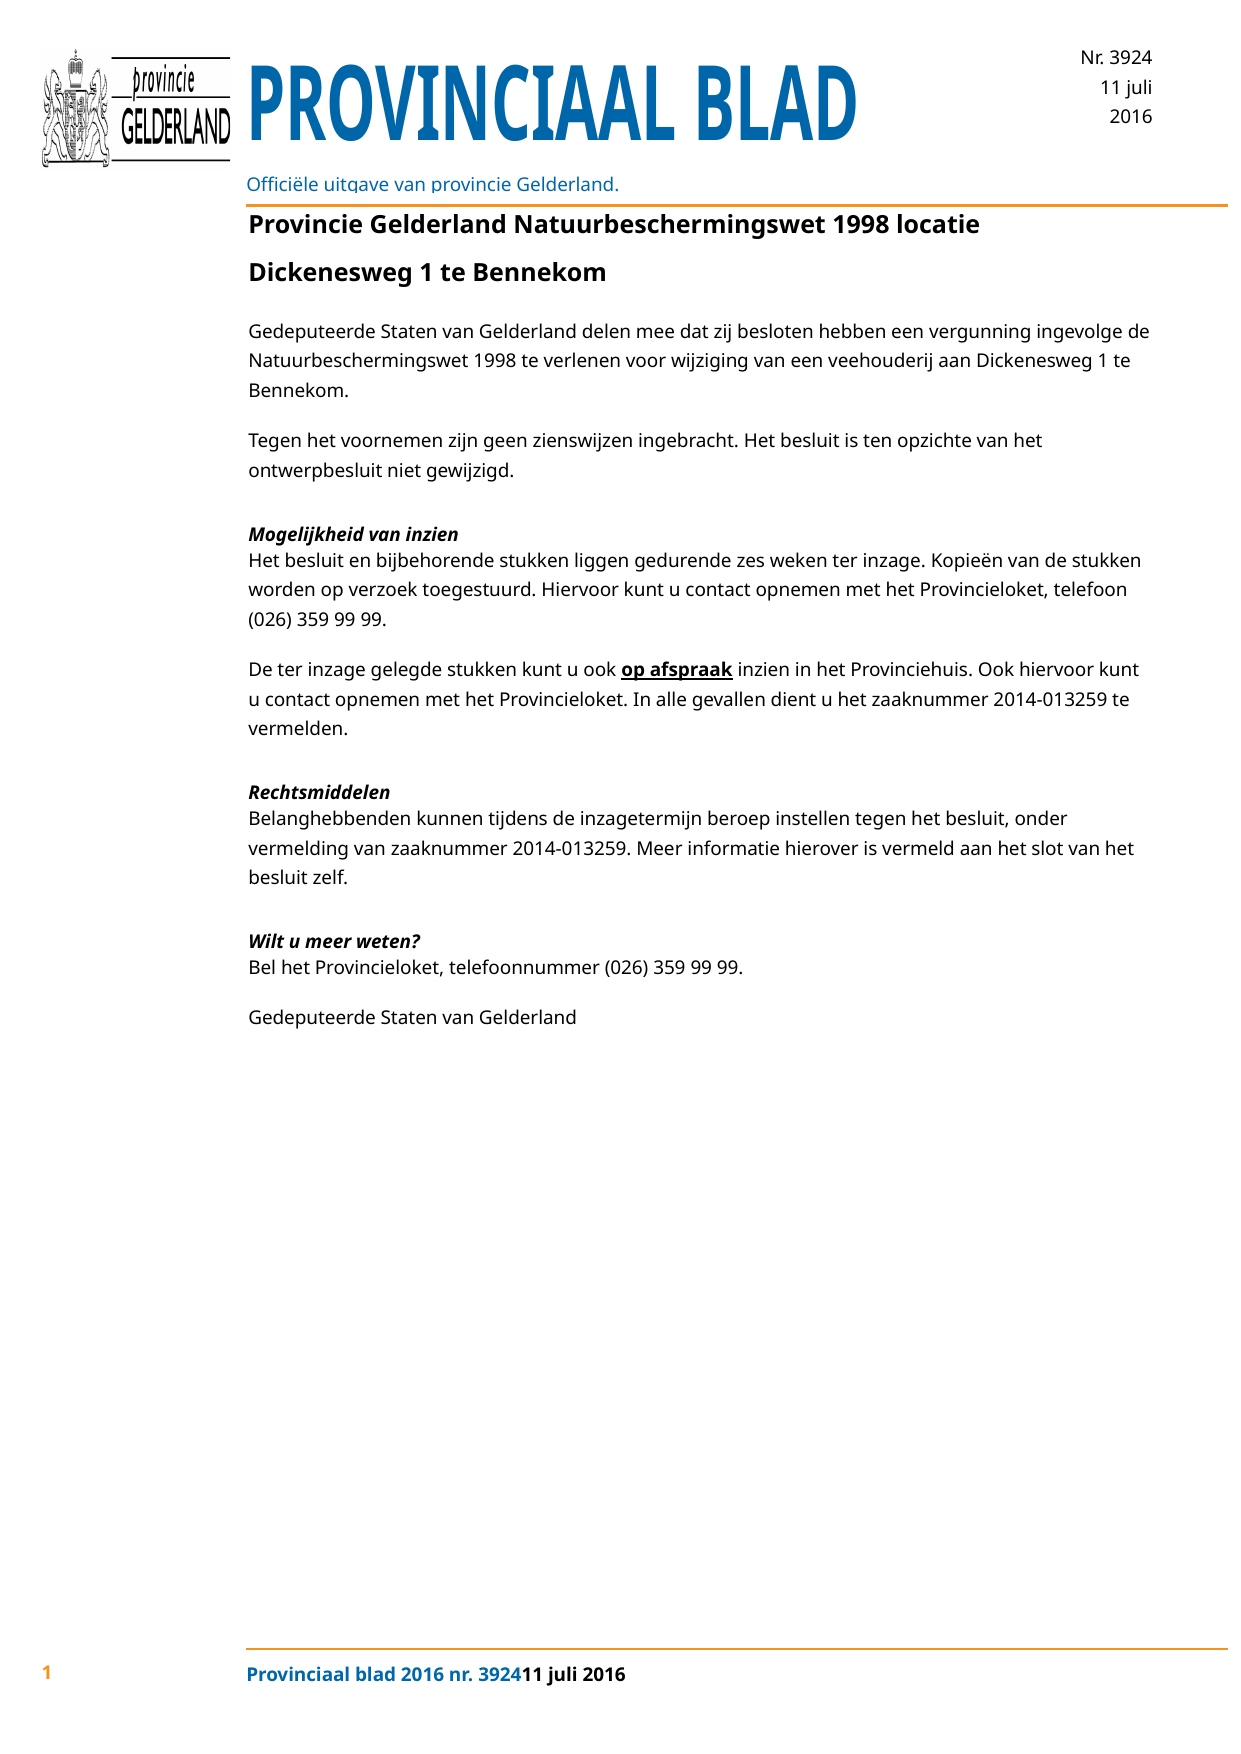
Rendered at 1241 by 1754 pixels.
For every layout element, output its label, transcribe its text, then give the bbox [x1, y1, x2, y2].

text Gedeputeerde Staten van Gelderland [248, 1004, 1152, 1030]
text Mogelijkheid van inzien [248, 521, 1152, 547]
text Tegen het voornemen zijn geen zienswijzen ingebracht. Het besluit is ten opzichte van het ontwerpbesluit niet gewijzigd. [248, 427, 1152, 483]
text Belanghebbenden kunnen tijdens de inzagetermijn beroep instellen tegen het besluit, onder vermelding van zaaknummer 2014-013259. Meer informatie hierover is vermeld aan het slot van het besluit zelf. [248, 805, 1152, 890]
text Bel het Provincieloket, telefoonnummer (026) 359 99 99. [248, 954, 1152, 980]
picture [41, 47, 231, 172]
text Gedeputeerde Staten van Gelderland delen mee dat zij besloten hebben een vergunning ingevolge de Natuurbeschermingswet 1998 te verlenen voor wijziging van een veehouderij aan Dickenesweg 1 te Bennekom. [248, 318, 1152, 403]
text De ter inzage gelegde stukken kunt u ook op afspraak inzien in het Provinciehuis. Ook hiervoor kunt u contact opnemen met het Provincieloket. In alle gevallen dient u het zaaknummer 2014-013259 te vermelden. [248, 656, 1152, 741]
text Rechtsmiddelen [248, 779, 1152, 805]
text Wilt u meer weten? [248, 928, 1152, 954]
text Het besluit en bijbehorende stukken liggen gedurende zes weken ter inzage. Kopieën van de stukken worden op verzoek toegestuurd. Hiervoor kunt u contact opnemen met het Provincieloket, telefoon (026) 359 99 99. [248, 547, 1152, 632]
text Provincie Gelderland Natuurbeschermingswet 1998 locatie Dickenesweg 1 te Bennekom [248, 207, 1152, 288]
